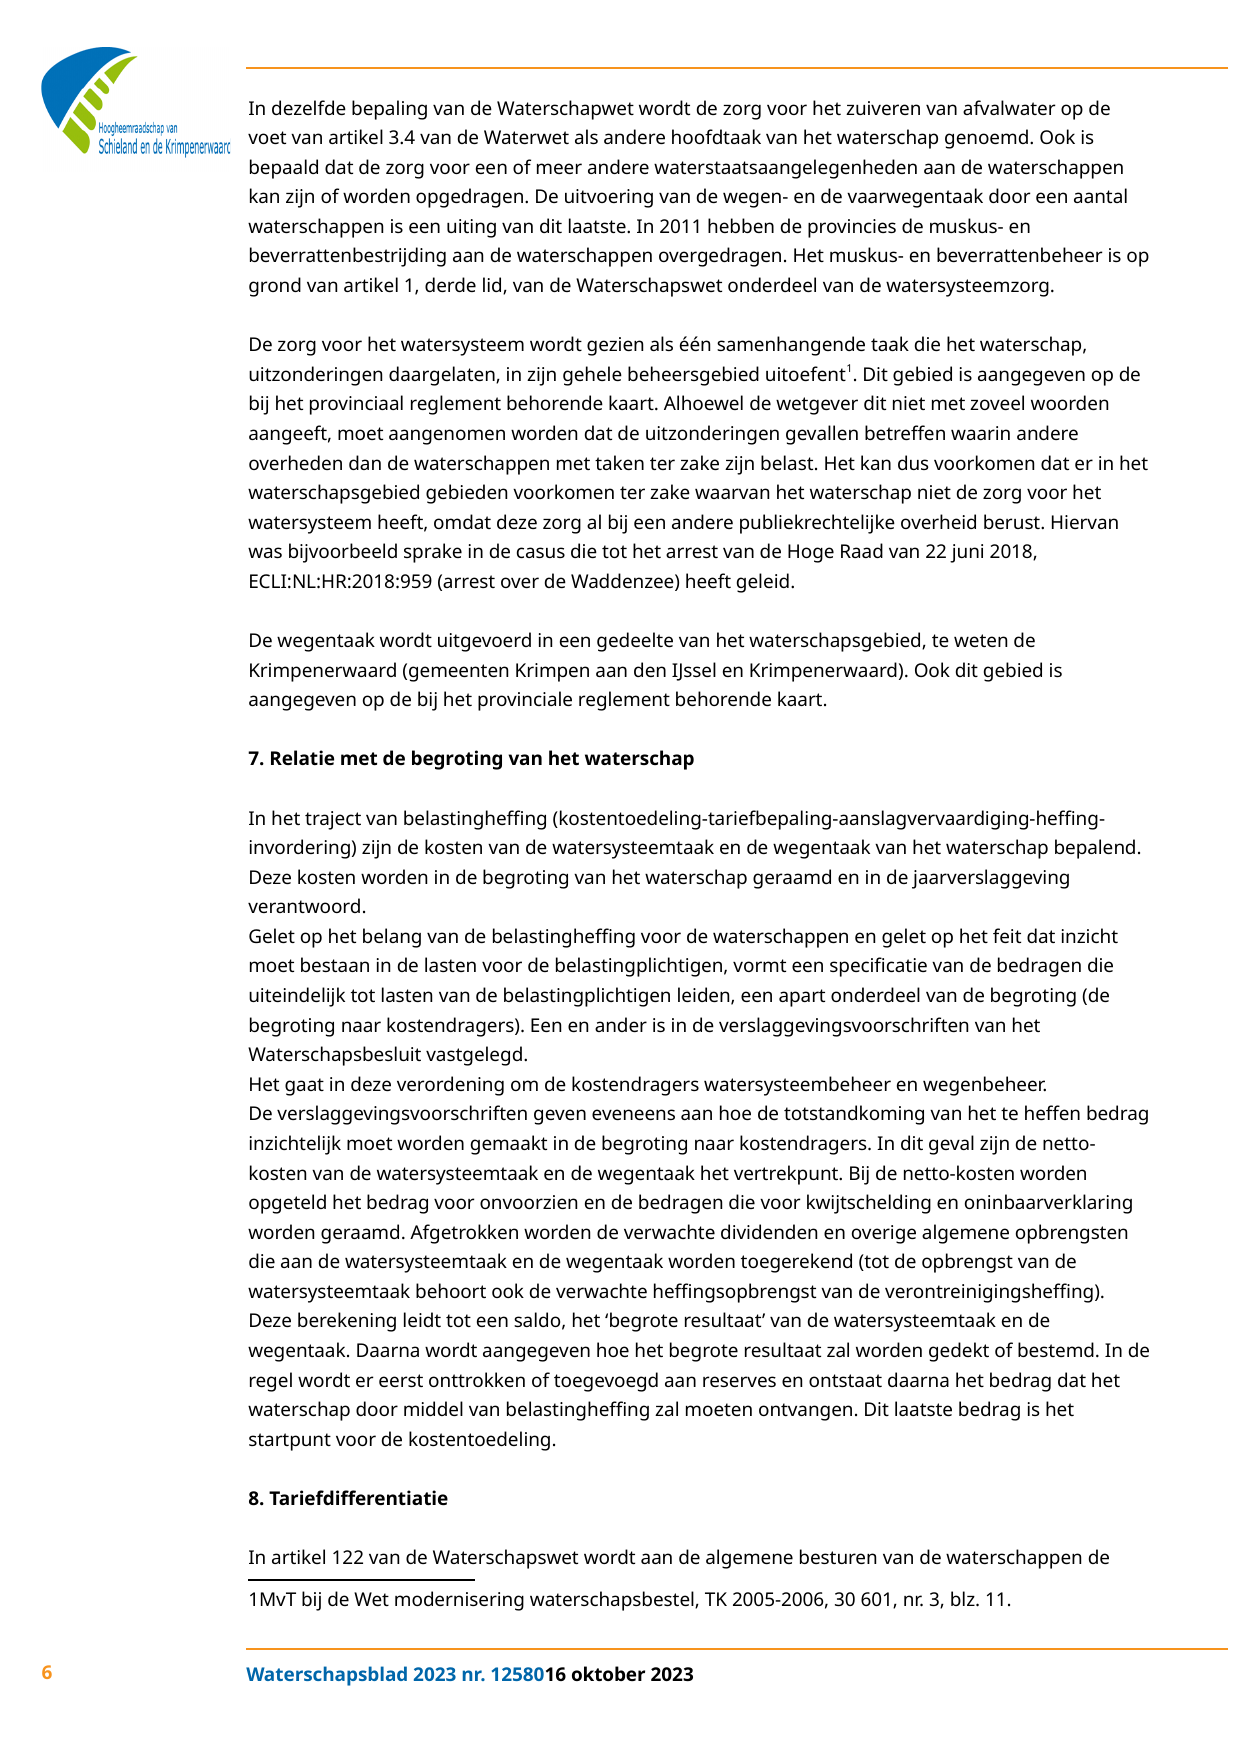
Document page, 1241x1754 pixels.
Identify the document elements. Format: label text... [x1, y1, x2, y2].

text De zorg voor het watersysteem wordt gezien als één samenhangende taak die het waterschap, uitzonderingen daargelaten, in zijn gehele beheersgebied uitoefent. Dit gebied is aangegeven op de bij het provinciaal reglement behorende kaart. Alhoewel de wetgever dit niet met zoveel woorden aangeeft, moet aangenomen worden dat de uitzonderingen gevallen betreffen waarin andere overheden dan de waterschappen met taken ter zake zijn belast. Het kan dus voorkomen dat er in het waterschapsgebied gebieden voorkomen ter zake waarvan het waterschap niet de zorg voor het watersysteem heeft, omdat deze zorg al bij een andere publiekrechtelijke overheid berust. Hiervan was bijvoorbeeld sprake in de casus die tot het arrest van de Hoge Raad van 22 juni 2018, ECLI:NL:HR:2018:959 (arrest over de Waddenzee) heeft geleid. [248, 331, 1152, 594]
text Gelet op het belang van de belastingheffing voor de waterschappen en gelet op het feit dat inzicht moet bestaan in de lasten voor de belastingplichtigen, vormt een specificatie van de bedragen die uiteindelijk tot lasten van de belastingplichtigen leiden, een apart onderdeel van de begroting (de begroting naar kostendragers). Een en ander is in de verslaggevingsvoorschriften van het Waterschapsbesluit vastgelegd. [248, 923, 1152, 1067]
text In artikel 122 van de Waterschapswet wordt aan de algemene besturen van de waterschappen de [248, 1544, 1152, 1570]
text In het traject van belastingheffing (kostentoedeling-tariefbepaling-aanslagvervaardiging-heffing-invordering) zijn de kosten van de watersysteemtaak en de wegentaak van het waterschap bepalend. Deze kosten worden in de begroting van het waterschap geraamd en in de jaarverslaggeving verantwoord. [248, 805, 1152, 919]
picture [41, 47, 231, 172]
text De verslaggevingsvoorschriften geven eveneens aan hoe de totstandkoming van het te heffen bedrag inzichtelijk moet worden gemaakt in de begroting naar kostendragers. In dit geval zijn de netto-kosten van de watersysteemtaak en de wegentaak het vertrekpunt. Bij de netto-kosten worden opgeteld het bedrag voor onvoorzien en de bedragen die voor kwijtschelding en oninbaarverklaring worden geraamd. Afgetrokken worden de verwachte dividenden en overige algemene opbrengsten die aan de watersysteemtaak en de wegentaak worden toegerekend (tot de opbrengst van de watersysteemtaak behoort ook de verwachte heffingsopbrengst van de verontreinigingsheffing). Deze berekening leidt tot een saldo, het ‘begrote resultaat’ van de watersysteemtaak en de wegentaak. Daarna wordt aangegeven hoe het begrote resultaat zal worden gedekt of bestemd. In de regel wordt er eerst onttrokken of toegevoegd aan reserves en ontstaat daarna het bedrag dat het waterschap door middel van belastingheffing zal moeten ontvangen. Dit laatste bedrag is het startpunt voor de kostentoedeling. [248, 1101, 1152, 1452]
text Het gaat in deze verordening om de kostendragers watersysteembeheer en wegenbeheer. [248, 1071, 1152, 1097]
text 7. Relatie met de begroting van het waterschap [248, 746, 1152, 771]
text In dezelfde bepaling van de Waterschapwet wordt de zorg voor het zuiveren van afvalwater op de voet van artikel 3.4 van de Waterwet als andere hoofdtaak van het waterschap genoemd. Ook is bepaald dat de zorg voor een of meer andere waterstaatsaangelegenheden aan de waterschappen kan zijn of worden opgedragen. De uitvoering van de wegen- en de vaarwegentaak door een aantal waterschappen is een uiting van dit laatste. In 2011 hebben de provincies de muskus- en beverrattenbestrijding aan de waterschappen overgedragen. Het muskus- en beverrattenbeheer is op grond van artikel 1, derde lid, van de Waterschapswet onderdeel van de watersysteemzorg. [248, 95, 1152, 298]
text 8. Tariefdifferentiatie [248, 1485, 1152, 1511]
text MvT bij de Wet modernisering waterschapsbestel, TK 2005-2006, 30 601, nr. 3, blz. 11. [248, 1586, 1152, 1612]
text De wegentaak wordt uitgevoerd in een gedeelte van het waterschapsgebied, te weten de Krimpenerwaard (gemeenten Krimpen aan den IJssel en Krimpenerwaard). Ook dit gebied is aangegeven op de bij het provinciale reglement behorende kaart. [248, 627, 1152, 712]
